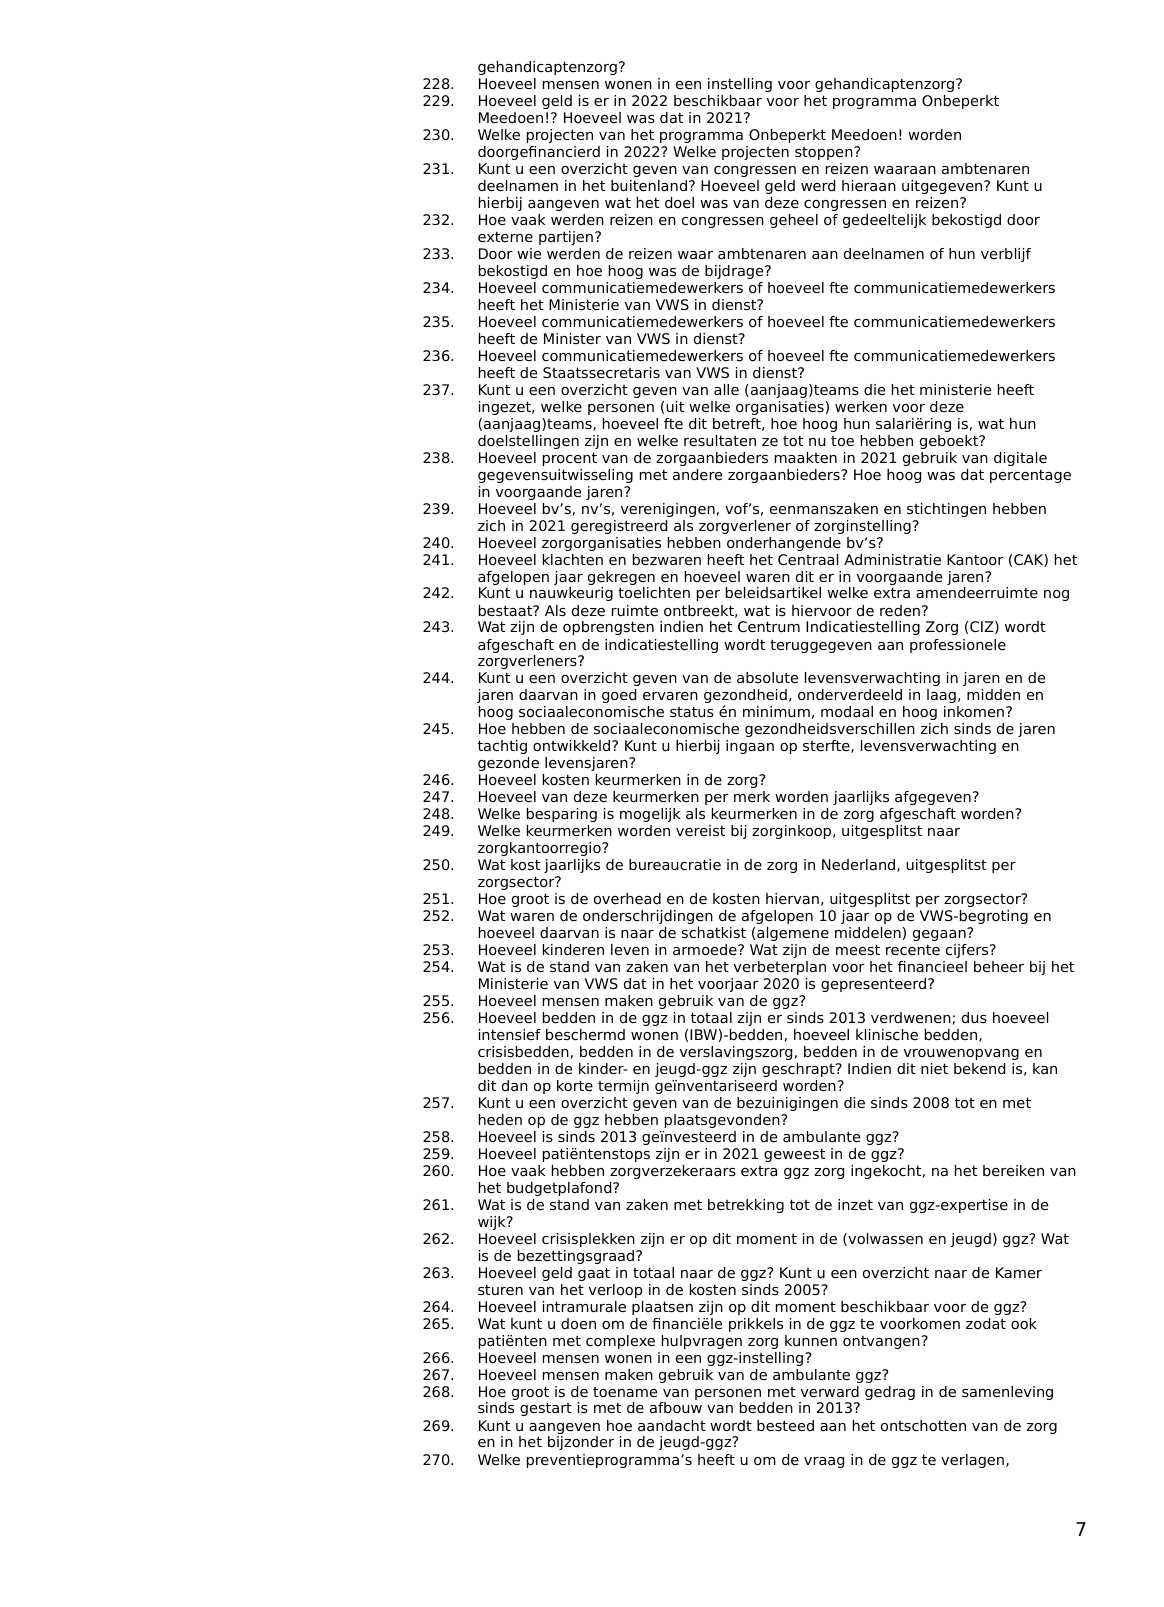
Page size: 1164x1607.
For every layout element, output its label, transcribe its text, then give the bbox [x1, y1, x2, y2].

table_cell Hoeveel bedden in de ggz in totaal zijn er sinds 2013 verdwenen; dus hoeveel intensief beschermd wonen (IBW)-bedden, hoeveel klinische bedden, crisisbedden, bedden in de verslavingszorg, bedden in de vrouwenopvang en bedden in de kinder- en jeugd-ggz zijn geschrapt? Indien dit niet bekend is, kan dit dan op korte termijn geïnventariseerd worden? [471, 1010, 1087, 1095]
table_cell 258. [422, 1129, 471, 1146]
table_cell Kunt u een overzicht geven van de absolute levensverwachting in jaren en de jaren daarvan in goed ervaren gezondheid, onderverdeeld in laag, midden en hoog sociaaleconomische status én minimum, modaal en hoog inkomen? [471, 670, 1087, 721]
table_cell 240. [422, 535, 471, 551]
table_cell 264. [422, 1299, 471, 1316]
table_cell 259. [422, 1146, 471, 1163]
table_cell 237. [422, 382, 471, 449]
table_cell Hoeveel crisisplekken zijn er op dit moment in de (volwassen en jeugd) ggz? Wat is de bezettingsgraad? [471, 1231, 1087, 1264]
table_cell Hoeveel is sinds 2013 geïnvesteerd in de ambulante ggz? [471, 1129, 1087, 1146]
table_cell Hoeveel intramurale plaatsen zijn op dit moment beschikbaar voor de ggz? [471, 1299, 1087, 1316]
table_cell 260. [422, 1163, 471, 1197]
table_cell Welke besparing is mogelijk als keurmerken in de zorg afgeschaft worden? [471, 806, 1087, 823]
table_cell 229. [422, 93, 471, 127]
table_cell 251. [422, 891, 471, 908]
table_cell 243. [422, 619, 471, 670]
table_cell Kunt u aangeven hoe aandacht wordt besteed aan het ontschotten van de zorg en in het bijzonder in de jeugd-ggz? [471, 1418, 1087, 1451]
table_cell Hoeveel mensen wonen in een instelling voor gehandicaptenzorg? [471, 76, 1087, 93]
table_cell Welke preventieprogramma’s heeft u om de vraag in de ggz te verlagen, [471, 1451, 1087, 1468]
table_cell Hoe groot is de toename van personen met verward gedrag in de samenleving sinds gestart is met de afbouw van bedden in 2013? [471, 1384, 1087, 1417]
table_cell Hoeveel bv’s, nv’s, verenigingen, vof’s, eenmanszaken en stichtingen hebben zich in 2021 geregistreerd als zorgverlener of zorginstelling? [471, 501, 1087, 534]
table_cell Hoeveel procent van de zorgaanbieders maakten in 2021 gebruik van digitale gegevensuitwisseling met andere zorgaanbieders? Hoe hoog was dat percentage in voorgaande jaren? [471, 450, 1087, 501]
table_cell Welke projecten van het programma Onbeperkt Meedoen! worden doorgefinancierd in 2022? Welke projecten stoppen? [471, 127, 1087, 161]
table_cell 236. [422, 348, 471, 382]
table_cell Door wie werden de reizen waar ambtenaren aan deelnamen of hun verblijf bekostigd en hoe hoog was de bijdrage? [471, 246, 1087, 280]
table_cell 234. [422, 280, 471, 314]
table_cell 269. [422, 1418, 471, 1451]
table_cell Wat zijn de opbrengsten indien het Centrum Indicatiestelling Zorg (CIZ) wordt afgeschaft en de indicatiestelling wordt teruggegeven aan professionele zorgverleners? [471, 619, 1087, 670]
table_cell Wat is de stand van zaken met betrekking tot de inzet van ggz-expertise in de wijk? [471, 1197, 1087, 1231]
table_cell Wat waren de onderschrijdingen de afgelopen 10 jaar op de VWS-begroting en hoeveel daarvan is naar de schatkist (algemene middelen) gegaan? [471, 908, 1087, 942]
table_cell 253. [422, 942, 471, 959]
table_cell 245. [422, 721, 471, 772]
table_cell Welke keurmerken worden vereist bij zorginkoop, uitgesplitst naar zorgkantoorregio? [471, 823, 1087, 857]
table_cell 233. [422, 246, 471, 280]
table_cell 268. [422, 1384, 471, 1417]
table_cell Hoeveel communicatiemedewerkers of hoeveel fte communicatiemedewerkers heeft het Ministerie van VWS in dienst? [471, 280, 1087, 314]
table_cell 267. [422, 1366, 471, 1383]
table_cell [422, 59, 471, 76]
table_cell 257. [422, 1095, 471, 1129]
table_cell Hoeveel kosten keurmerken in de zorg? [471, 772, 1087, 789]
table_cell 250. [422, 857, 471, 891]
table_cell 232. [422, 212, 471, 246]
table_cell 230. [422, 127, 471, 161]
table_cell Wat is de stand van zaken van het verbeterplan voor het financieel beheer bij het Ministerie van VWS dat in het voorjaar 2020 is gepresenteerd? [471, 959, 1087, 993]
table_cell 244. [422, 670, 471, 721]
table_cell 254. [422, 959, 471, 993]
table_cell Kunt u een overzicht geven van congressen en reizen waaraan ambtenaren deelnamen in het buitenland? Hoeveel geld werd hieraan uitgegeven? Kunt u hierbij aangeven wat het doel was van deze congressen en reizen? [471, 161, 1087, 212]
table_cell Hoe groot is de overhead en de kosten hiervan, uitgesplitst per zorgsector? [471, 891, 1087, 908]
table_cell Kunt u een overzicht geven van alle (aanjaag)teams die het ministerie heeft ingezet, welke personen (uit welke organisaties) werken voor deze (aanjaag)teams, hoeveel fte dit betreft, hoe hoog hun salariëring is, wat hun doelstellingen zijn en welke resultaten ze tot nu toe hebben geboekt? [471, 382, 1087, 449]
table_cell Hoeveel klachten en bezwaren heeft het Centraal Administratie Kantoor (CAK) het afgelopen jaar gekregen en hoeveel waren dit er in voorgaande jaren? [471, 551, 1087, 585]
table_cell 239. [422, 501, 471, 534]
table_cell Hoeveel kinderen leven in armoede? Wat zijn de meest recente cijfers? [471, 942, 1087, 959]
table_cell 266. [422, 1350, 471, 1366]
table_cell 248. [422, 806, 471, 823]
table_cell 246. [422, 772, 471, 789]
table_cell 252. [422, 908, 471, 942]
table_cell 228. [422, 76, 471, 93]
table_cell Hoeveel van deze keurmerken per merk worden jaarlijks afgegeven? [471, 789, 1087, 806]
table_cell Hoeveel mensen wonen in een ggz-instelling? [471, 1350, 1087, 1366]
table_cell 270. [422, 1451, 471, 1468]
table_cell Kunt u een overzicht geven van de bezuinigingen die sinds 2008 tot en met heden op de ggz hebben plaatsgevonden? [471, 1095, 1087, 1129]
table_cell 262. [422, 1231, 471, 1264]
table_cell Hoe hebben de sociaaleconomische gezondheidsverschillen zich sinds de jaren tachtig ontwikkeld? Kunt u hierbij ingaan op sterfte, levensverwachting en gezonde levensjaren? [471, 721, 1087, 772]
table_cell Hoeveel patiëntenstops zijn er in 2021 geweest in de ggz? [471, 1146, 1087, 1163]
table_cell 256. [422, 1010, 471, 1095]
table_cell 231. [422, 161, 471, 212]
table_cell Hoeveel communicatiemedewerkers of hoeveel fte communicatiemedewerkers heeft de Minister van VWS in dienst? [471, 314, 1087, 348]
table_cell Wat kost jaarlijks de bureaucratie in de zorg in Nederland, uitgesplitst per zorgsector? [471, 857, 1087, 891]
table_cell 235. [422, 314, 471, 348]
table_cell 249. [422, 823, 471, 857]
table_cell Hoe vaak werden reizen en congressen geheel of gedeeltelijk bekostigd door externe partijen? [471, 212, 1087, 246]
table_cell Hoeveel mensen maken gebruik van de ambulante ggz? [471, 1366, 1087, 1383]
table_cell 238. [422, 450, 471, 501]
table_cell Hoe vaak hebben zorgverzekeraars extra ggz zorg ingekocht, na het bereiken van het budgetplafond? [471, 1163, 1087, 1197]
table_cell Kunt u nauwkeurig toelichten per beleidsartikel welke extra amendeerruimte nog bestaat? Als deze ruimte ontbreekt, wat is hiervoor de reden? [471, 585, 1087, 619]
table_cell Hoeveel communicatiemedewerkers of hoeveel fte communicatiemedewerkers heeft de Staatssecretaris van VWS in dienst? [471, 348, 1087, 382]
table_cell Hoeveel geld gaat in totaal naar de ggz? Kunt u een overzicht naar de Kamer sturen van het verloop in de kosten sinds 2005? [471, 1265, 1087, 1298]
table_cell Hoeveel zorgorganisaties hebben onderhangende bv’s? [471, 535, 1087, 551]
table_cell 255. [422, 993, 471, 1010]
table_cell Hoeveel mensen maken gebruik van de ggz? [471, 993, 1087, 1010]
table_cell 263. [422, 1265, 471, 1298]
table_cell Hoeveel geld is er in 2022 beschikbaar voor het programma Onbeperkt Meedoen!? Hoeveel was dat in 2021? [471, 93, 1087, 127]
table_cell gehandicaptenzorg? [471, 59, 1087, 76]
table_cell 261. [422, 1197, 471, 1231]
table_cell 247. [422, 789, 471, 806]
table_cell Wat kunt u doen om de financiële prikkels in de ggz te voorkomen zodat ook patiënten met complexe hulpvragen zorg kunnen ontvangen? [471, 1316, 1087, 1349]
table_cell 242. [422, 585, 471, 619]
table_cell 241. [422, 551, 471, 585]
table_cell 265. [422, 1316, 471, 1349]
